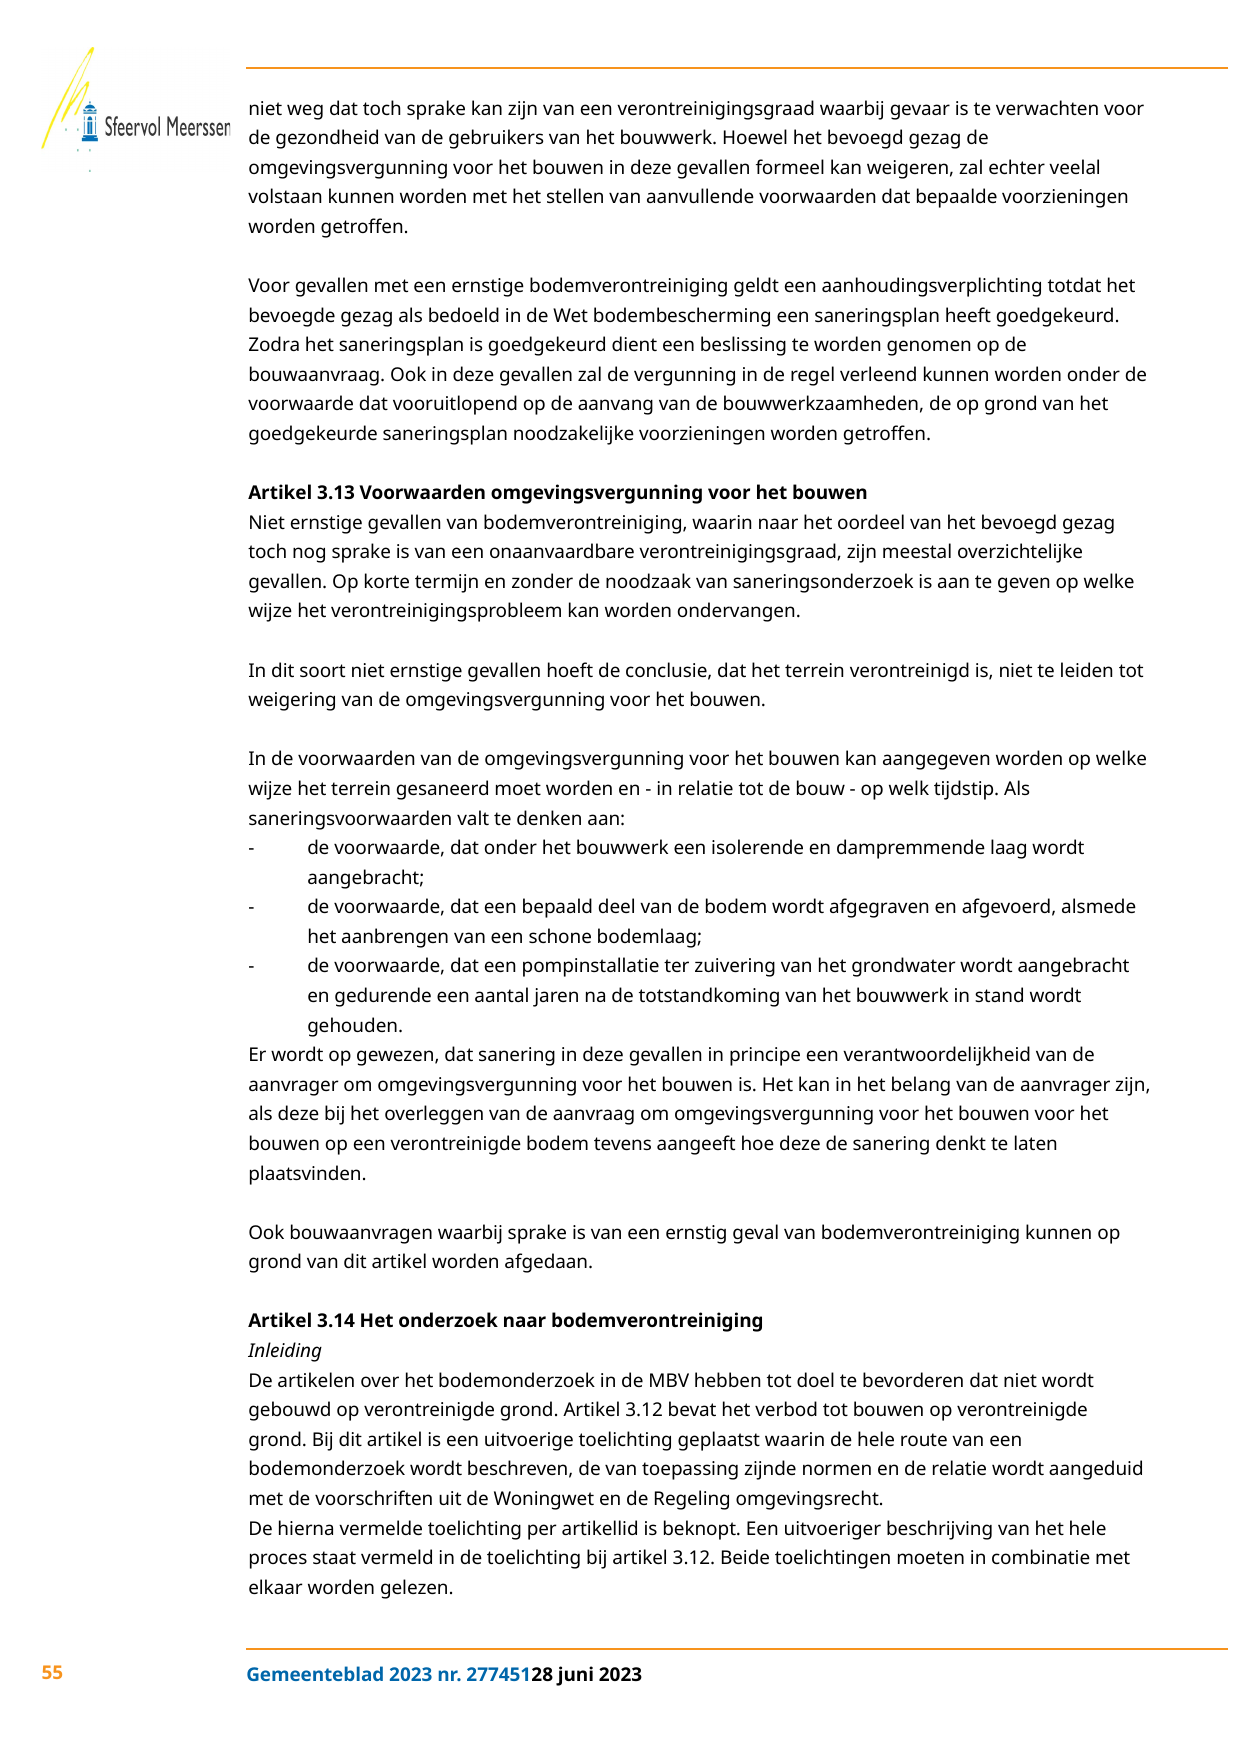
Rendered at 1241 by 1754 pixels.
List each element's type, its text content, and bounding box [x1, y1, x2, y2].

text In dit soort niet ernstige gevallen hoeft de conclusie, dat het terrein verontreinigd is, niet te leiden tot weigering van de omgevingsvergunning voor het bouwen. [248, 657, 1152, 712]
text Inleiding [248, 1337, 1152, 1363]
list de voorwaarde, dat een pompinstallatie ter zuivering van het grondwater wordt aangebracht en gedurende een aantal jaren na de totstandkoming van het bouwwerk in stand wordt gehouden. [248, 953, 1152, 1038]
text Artikel 3.14 Het onderzoek naar bodemverontreiniging [248, 1308, 1152, 1333]
text niet weg dat toch sprake kan zijn van een verontreinigingsgraad waarbij gevaar is te verwachten voor de gezondheid van de gebruikers van het bouwwerk. Hoewel het bevoegd gezag de omgevingsvergunning voor het bouwen in deze gevallen formeel kan weigeren, zal echter veelal volstaan kunnen worden met het stellen van aanvullende voorwaarden dat bepaalde voorzieningen worden getroffen. [248, 95, 1152, 239]
list de voorwaarde, dat onder het bouwwerk een isolerende en dampremmende laag wordt aangebracht; [248, 834, 1152, 890]
text Artikel 3.13 Voorwaarden omgevingsvergunning voor het bouwen [248, 479, 1152, 505]
picture [41, 47, 231, 172]
text De artikelen over het bodemonderzoek in de MBV hebben tot doel te bevorderen dat niet wordt gebouwd op verontreinigde grond. Artikel 3.12 bevat het verbod tot bouwen op verontreinigde grond. Bij dit artikel is een uitvoerige toelichting geplaatst waarin de hele route van een bodemonderzoek wordt beschreven, de van toepassing zijnde normen en de relatie wordt aangeduid met de voorschriften uit de Woningwet en de Regeling omgevingsrecht. [248, 1367, 1152, 1511]
text Niet ernstige gevallen van bodemverontreiniging, waarin naar het oordeel van het bevoegd gezag toch nog sprake is van een onaanvaardbare verontreinigingsgraad, zijn meestal overzichtelijke gevallen. Op korte termijn en zonder de noodzaak van saneringsonderzoek is aan te geven op welke wijze het verontreinigingsprobleem kan worden ondervangen. [248, 509, 1152, 623]
list de voorwaarde, dat een bepaald deel van de bodem wordt afgegraven en afgevoerd, alsmede het aanbrengen van een schone bodemlaag; [248, 893, 1152, 949]
text De hierna vermelde toelichting per artikellid is beknopt. Een uitvoeriger beschrijving van het hele proces staat vermeld in de toelichting bij artikel 3.12. Beide toelichtingen moeten in combinatie met elkaar worden gelezen. [248, 1515, 1152, 1600]
text Ook bouwaanvragen waarbij sprake is van een ernstig geval van bodemverontreiniging kunnen op grond van dit artikel worden afgedaan. [248, 1219, 1152, 1274]
text Er wordt op gewezen, dat sanering in deze gevallen in principe een verantwoordelijkheid van de aanvrager om omgevingsvergunning voor het bouwen is. Het kan in het belang van de aanvrager zijn, als deze bij het overleggen van de aanvraag om omgevingsvergunning voor het bouwen voor het bouwen op een verontreinigde bodem tevens aangeeft hoe deze de sanering denkt te laten plaatsvinden. [248, 1041, 1152, 1186]
text In de voorwaarden van de omgevingsvergunning voor het bouwen kan aangegeven worden op welke wijze het terrein gesaneerd moet worden en - in relatie tot de bouw - op welk tijdstip. Als saneringsvoorwaarden valt te denken aan: [248, 746, 1152, 831]
text Voor gevallen met een ernstige bodemverontreiniging geldt een aanhoudingsverplichting totdat het bevoegde gezag als bedoeld in de Wet bodembescherming een saneringsplan heeft goedgekeurd. Zodra het saneringsplan is goedgekeurd dient een beslissing te worden genomen op de bouwaanvraag. Ook in deze gevallen zal de vergunning in de regel verleend kunnen worden onder de voorwaarde dat vooruitlopend op de aanvang van de bouwwerkzaamheden, de op grond van het goedgekeurde saneringsplan noodzakelijke voorzieningen worden getroffen. [248, 272, 1152, 446]
